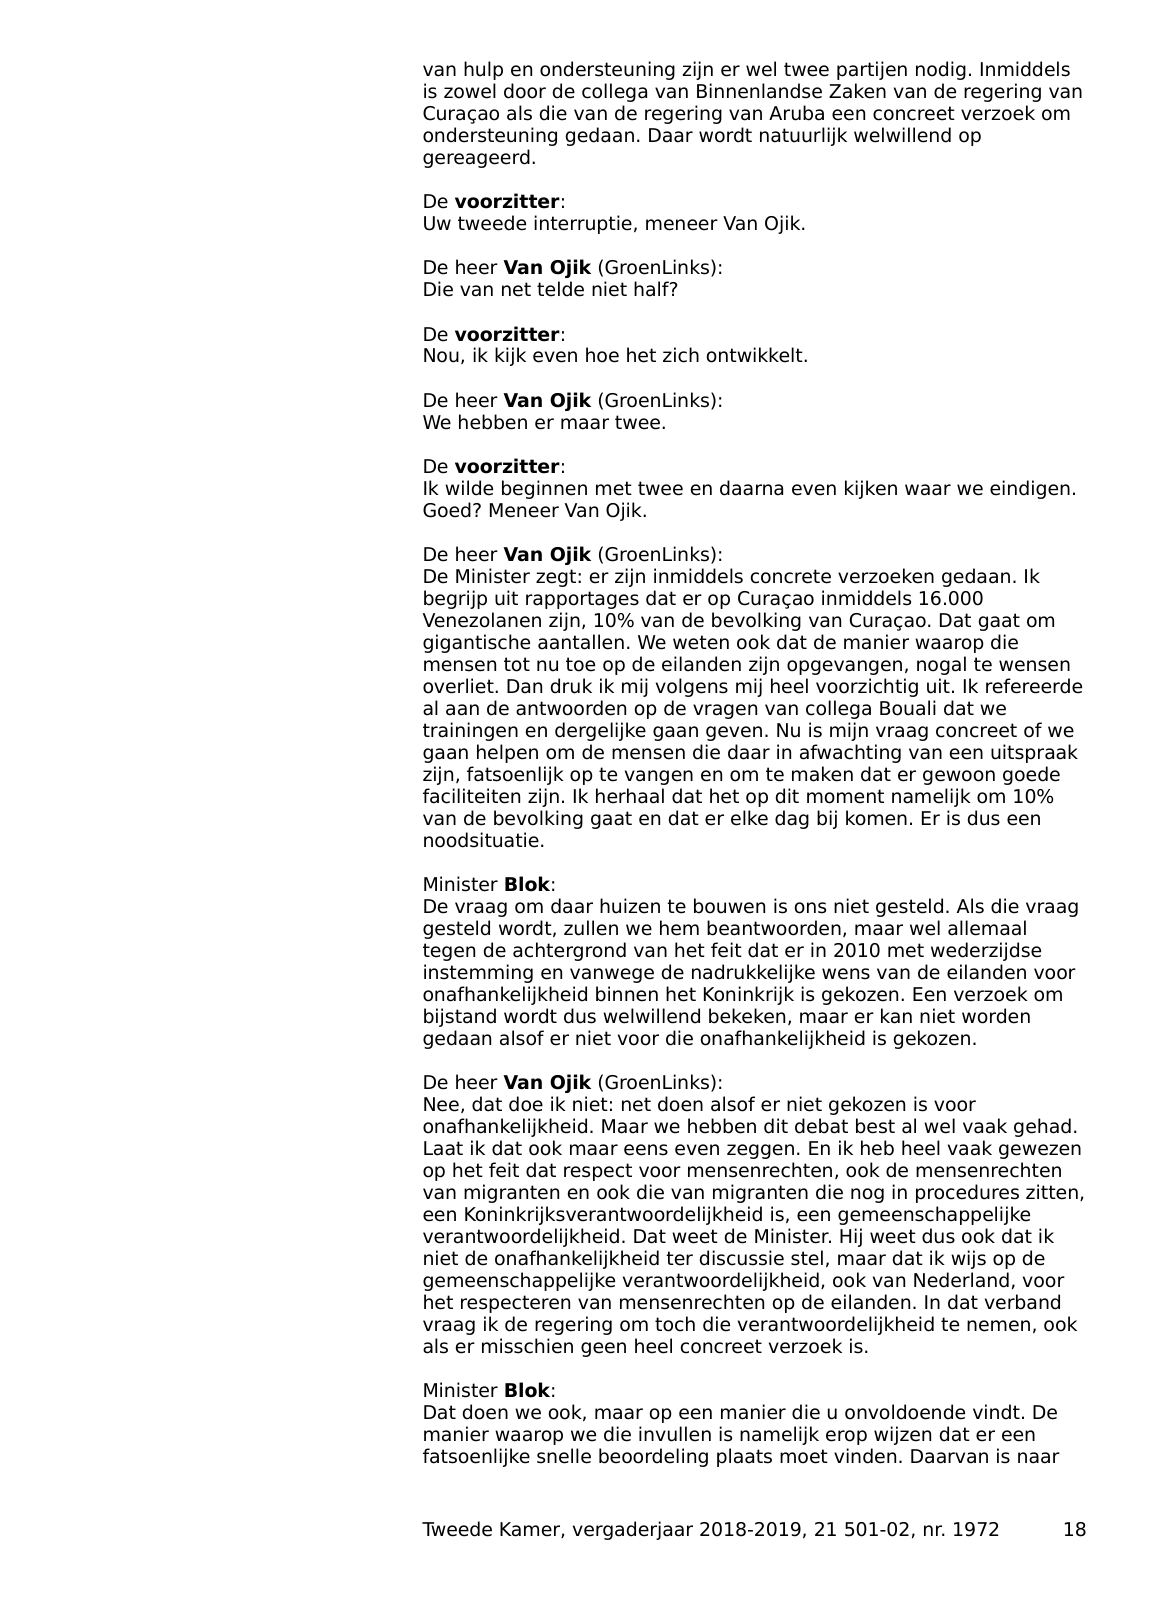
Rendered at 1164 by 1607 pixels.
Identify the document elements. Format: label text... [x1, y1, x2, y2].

text De vraag om daar huizen te bouwen is ons niet gesteld. Als die vraag gesteld wordt, zullen we hem beantwoorden, maar wel allemaal tegen de achtergrond van het feit dat er in 2010 met wederzijdse instemming en vanwege de nadrukkelijke wens van de eilanden voor onafhankelijkheid binnen het Koninkrijk is gekozen. Een verzoek om bijstand wordt dus welwillend bekeken, maar er kan niet worden gedaan alsof er niet voor die onafhankelijkheid is gekozen. [422, 896, 1087, 1049]
text Ik wilde beginnen met twee en daarna even kijken waar we eindigen. Goed? Meneer Van Ojik. [422, 478, 1087, 522]
text Dat doen we ook, maar op een manier die u onvoldoende vindt. De manier waarop we die invullen is namelijk erop wijzen dat er een fatsoenlijke snelle beoordeling plaats moet vinden. Daarvan is naar [422, 1402, 1087, 1468]
text Minister Blok: [422, 1380, 1087, 1402]
text De heer Van Ojik (GroenLinks): [422, 544, 1087, 566]
text Minister Blok: [422, 874, 1087, 896]
text De voorzitter: [422, 456, 1087, 478]
text De Minister zegt: er zijn inmiddels concrete verzoeken gedaan. Ik begrijp uit rapportages dat er op Curaçao inmiddels 16.000 Venezolanen zijn, 10% van de bevolking van Curaçao. Dat gaat om gigantische aantallen. We weten ook dat de manier waarop die mensen tot nu toe op de eilanden zijn opgevangen, nogal te wensen overliet. Dan druk ik mij volgens mij heel voorzichtig uit. Ik refereerde al aan de antwoorden op de vragen van collega Bouali dat we trainingen en dergelijke gaan geven. Nu is mijn vraag concreet of we gaan helpen om de mensen die daar in afwachting van een uitspraak zijn, fatsoenlijk op te vangen en om te maken dat er gewoon goede faciliteiten zijn. Ik herhaal dat het op dit moment namelijk om 10% van de bevolking gaat en dat er elke dag bij komen. Er is dus een noodsituatie. [422, 566, 1087, 852]
text Uw tweede interruptie, meneer Van Ojik. [422, 213, 1087, 235]
text Nou, ik kijk even hoe het zich ontwikkelt. [422, 345, 1087, 367]
text De voorzitter: [422, 191, 1087, 213]
text De heer Van Ojik (GroenLinks): [422, 389, 1087, 412]
text Die van net telde niet half? [422, 279, 1087, 301]
text De heer Van Ojik (GroenLinks): [422, 257, 1087, 279]
text De voorzitter: [422, 323, 1087, 345]
text Nee, dat doe ik niet: net doen alsof er niet gekozen is voor onafhankelijkheid. Maar we hebben dit debat best al wel vaak gehad. Laat ik dat ook maar eens even zeggen. En ik heb heel vaak gewezen op het feit dat respect voor mensenrechten, ook de mensenrechten van migranten en ook die van migranten die nog in procedures zitten, een Koninkrijksverantwoordelijkheid is, een gemeenschappelijke verantwoordelijkheid. Dat weet de Minister. Hij weet dus ook dat ik niet de onafhankelijkheid ter discussie stel, maar dat ik wijs op de gemeenschappelijke verantwoordelijkheid, ook van Nederland, voor het respecteren van mensenrechten op de eilanden. In dat verband vraag ik de regering om toch die verantwoordelijkheid te nemen, ook als er misschien geen heel concreet verzoek is. [422, 1094, 1087, 1357]
text We hebben er maar twee. [422, 412, 1087, 433]
text van hulp en ondersteuning zijn er wel twee partijen nodig. Inmiddels is zowel door de collega van Binnenlandse Zaken van de regering van Curaçao als die van de regering van Aruba een concreet verzoek om ondersteuning gedaan. Daar wordt natuurlijk welwillend op gereageerd. [422, 59, 1087, 169]
text De heer Van Ojik (GroenLinks): [422, 1072, 1087, 1094]
